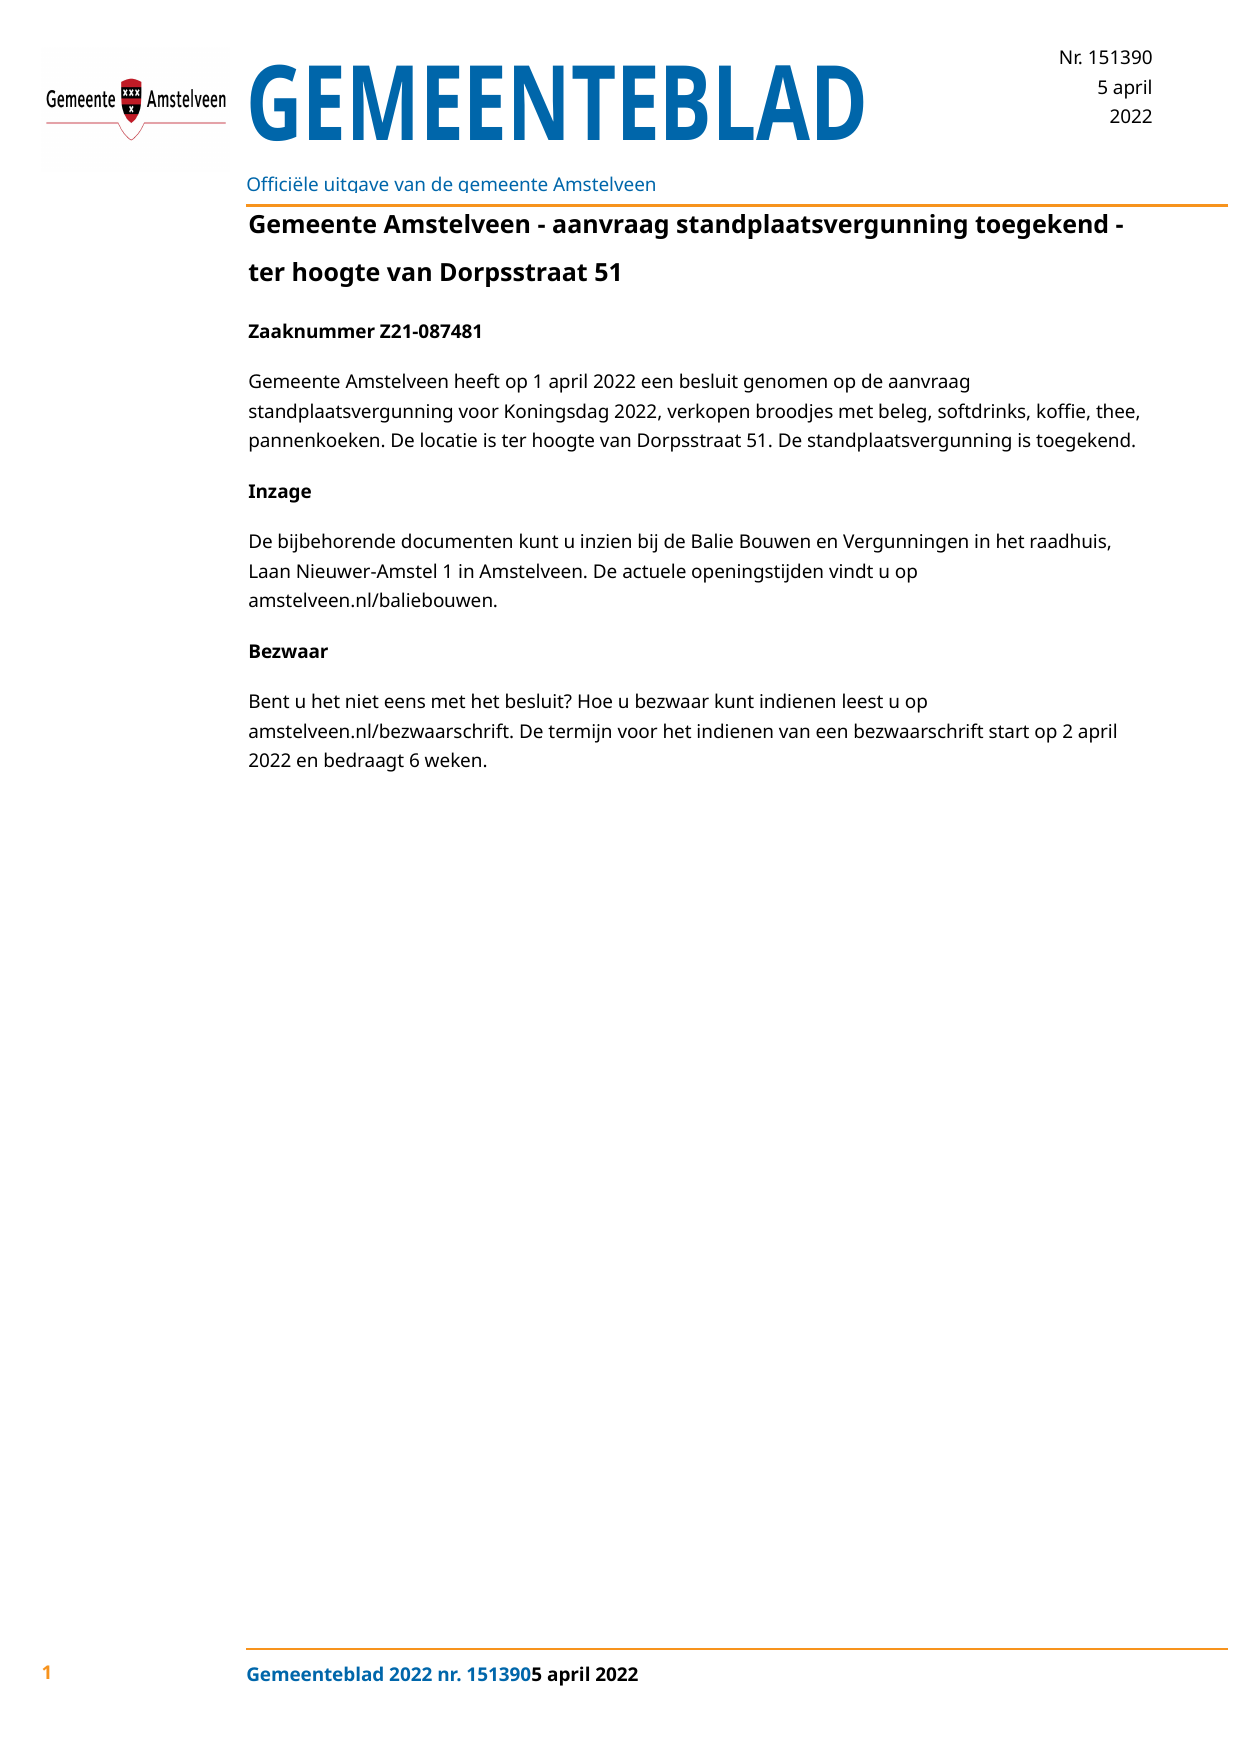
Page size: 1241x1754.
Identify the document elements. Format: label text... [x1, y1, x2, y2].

picture [41, 47, 231, 172]
text De bijbehorende documenten kunt u inzien bij de Balie Bouwen en Vergunningen in het raadhuis, Laan Nieuwer-Amstel 1 in Amstelveen. De actuele openingstijden vindt u op amstelveen.nl/baliebouwen. [248, 528, 1152, 613]
text Inzage [248, 478, 1152, 504]
text Bezwaar [248, 638, 1152, 664]
text Gemeente Amstelveen heeft op 1 april 2022 een besluit genomen op de aanvraag standplaatsvergunning voor Koningsdag 2022, verkopen broodjes met beleg, softdrinks, koffie, thee, pannenkoeken. De locatie is ter hoogte van Dorpsstraat 51. De standplaatsvergunning is toegekend. [248, 368, 1152, 453]
text Gemeente Amstelveen - aanvraag standplaatsvergunning toegekend - ter hoogte van Dorpsstraat 51 [248, 207, 1152, 288]
text Bent u het niet eens met het besluit? Hoe u bezwaar kunt indienen leest u op amstelveen.nl/bezwaarschrift. De termijn voor het indienen van een bezwaarschrift start op 2 april 2022 en bedraagt 6 weken. [248, 688, 1152, 773]
text Zaaknummer Z21-087481 [248, 318, 1152, 344]
